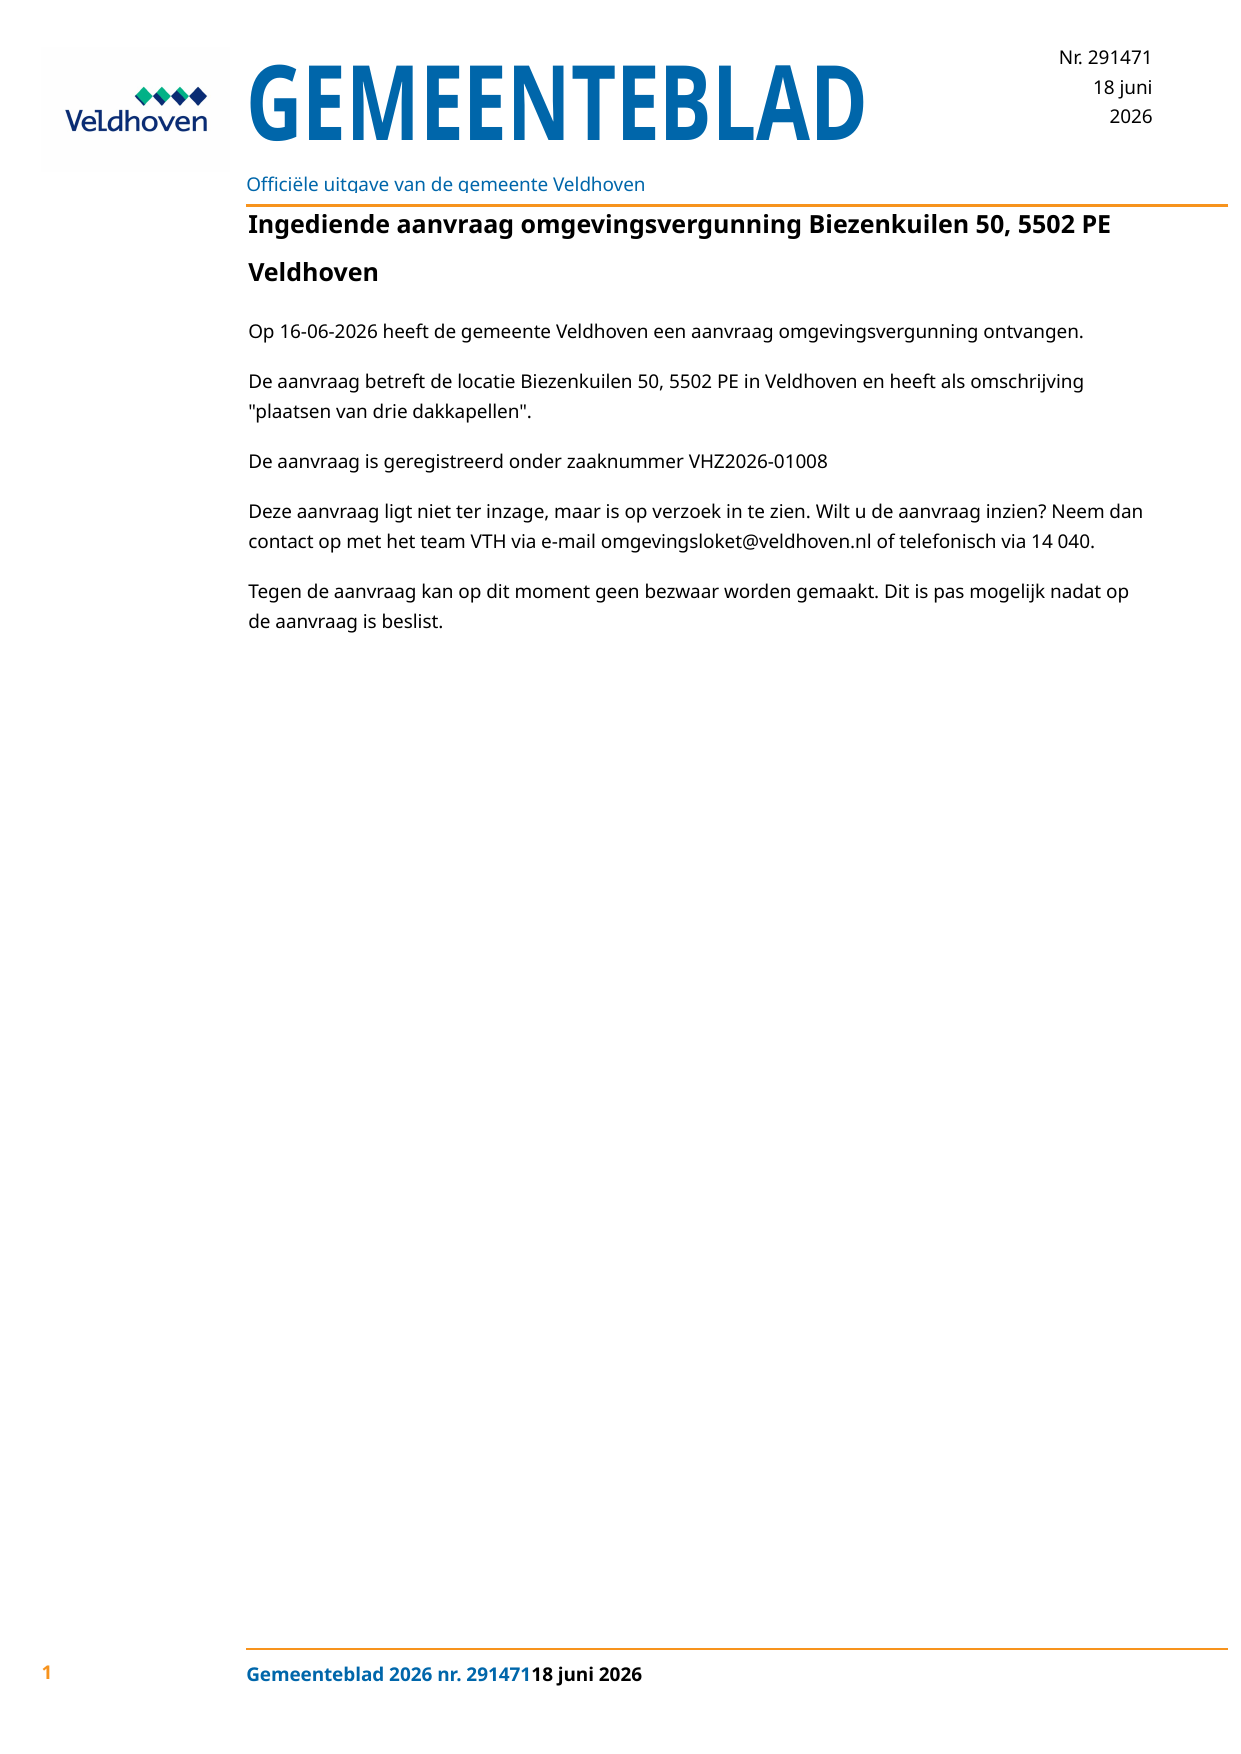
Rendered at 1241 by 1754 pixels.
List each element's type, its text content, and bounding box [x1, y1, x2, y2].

picture [41, 47, 231, 172]
text Tegen de aanvraag kan op dit moment geen bezwaar worden gemaakt. Dit is pas mogelijk nadat op de aanvraag is beslist. [248, 579, 1152, 634]
text De aanvraag betreft de locatie Biezenkuilen 50, 5502 PE in Veldhoven en heeft als omschrijving "plaatsen van drie dakkapellen". [248, 368, 1152, 424]
text Ingediende aanvraag omgevingsvergunning Biezenkuilen 50, 5502 PE Veldhoven [248, 207, 1152, 288]
text Op 16-06-2026 heeft de gemeente Veldhoven een aanvraag omgevingsvergunning ontvangen. [248, 318, 1152, 344]
text De aanvraag is geregistreerd onder zaaknummer VHZ2026-01008 [248, 448, 1152, 474]
text Deze aanvraag ligt niet ter inzage, maar is op verzoek in te zien. Wilt u de aanvraag inzien? Neem dan contact op met het team VTH via e-mail omgevingsloket@veldhoven.nl of telefonisch via 14 040. [248, 499, 1152, 554]
